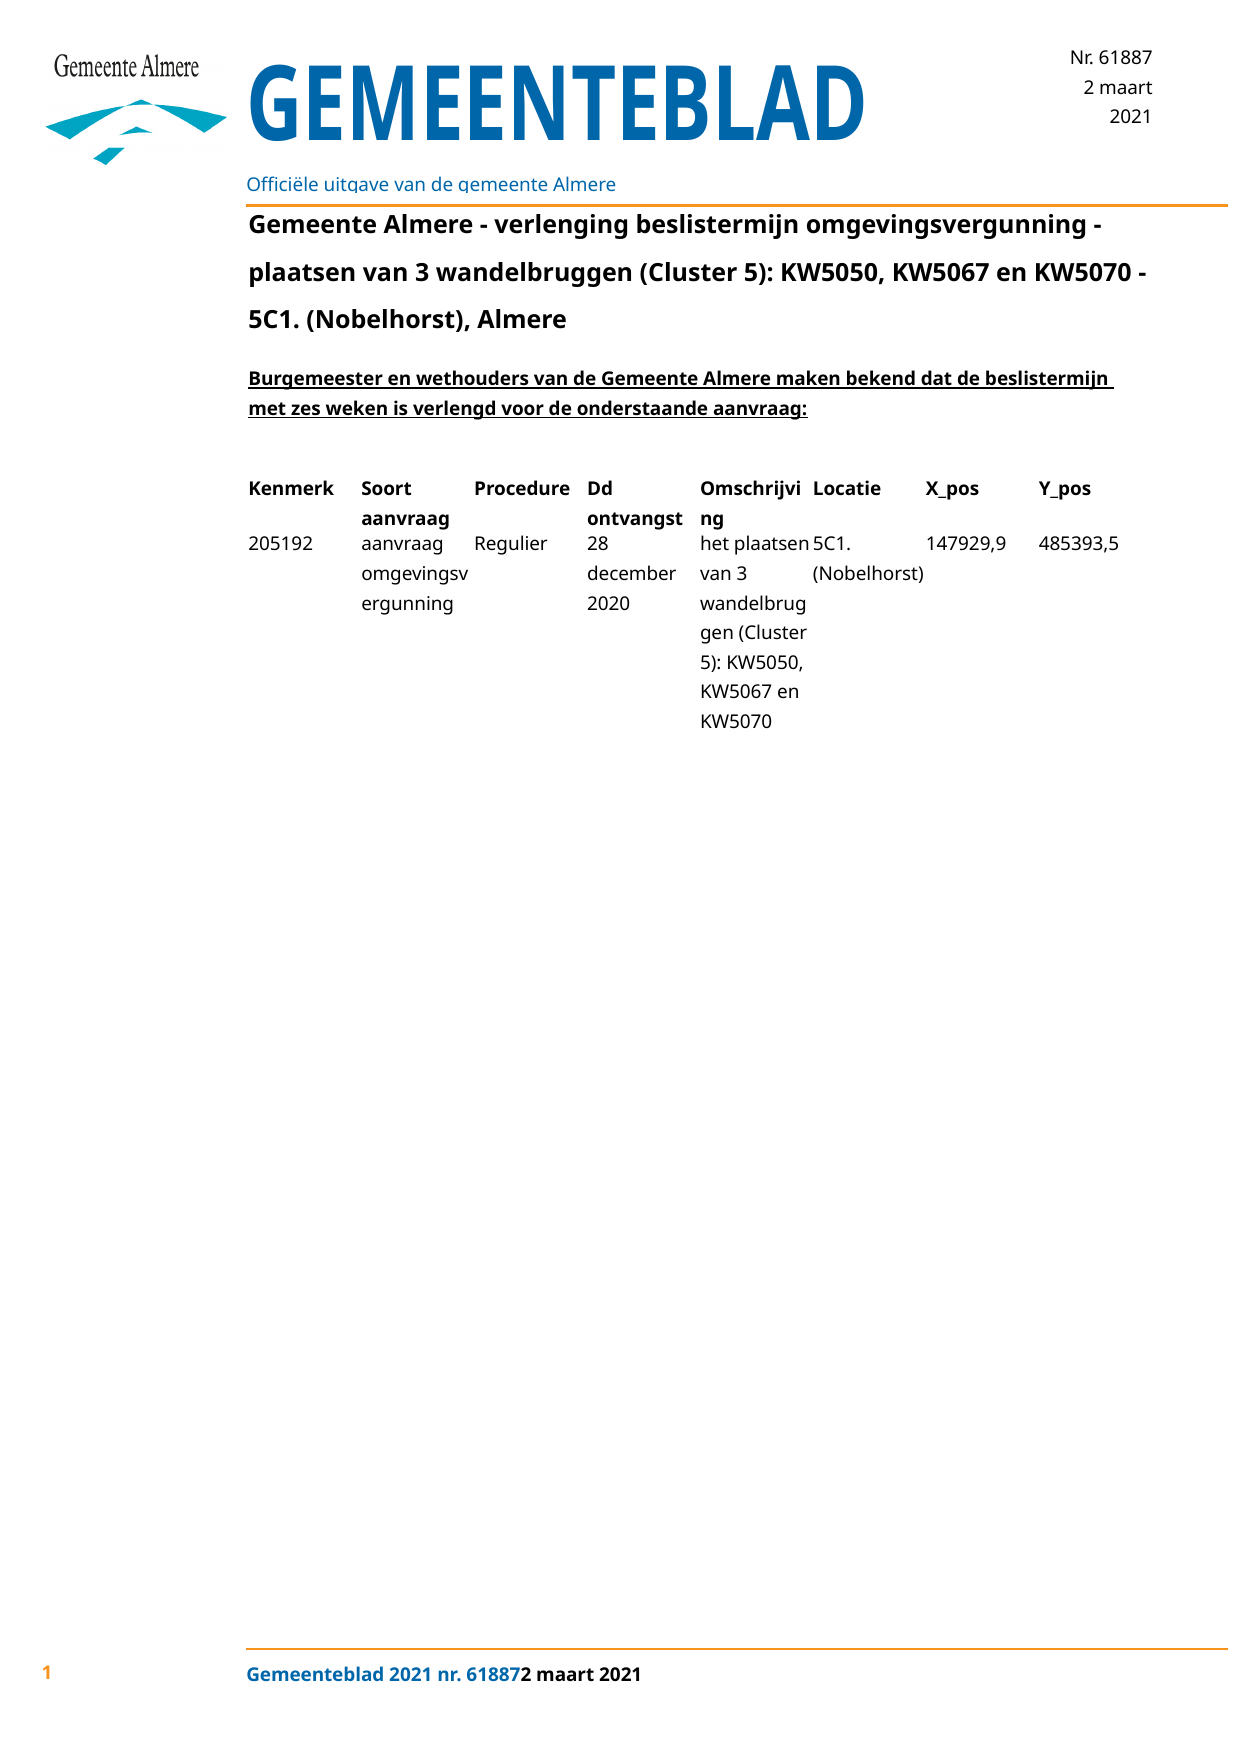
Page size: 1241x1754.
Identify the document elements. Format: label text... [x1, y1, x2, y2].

table_header Soort aanvraag [361, 475, 474, 531]
text Gemeente Almere - verlenging beslistermijn omgevingsvergunning - plaatsen van 3 wandelbruggen (Cluster 5): KW5050, KW5067 en KW5070 - 5C1. (Nobelhorst), Almere [248, 207, 1152, 336]
table_cell 5C1. (Nobelhorst) [813, 531, 926, 734]
table_cell Regulier [474, 531, 587, 734]
table_cell 147929,9 [926, 531, 1038, 734]
table_cell 485393,5 [1039, 531, 1152, 734]
table_header Dd ontvangst [587, 475, 700, 531]
table_cell het plaatsen van 3 wandelbruggen (Cluster 5): KW5050, KW5067 en KW5070 [700, 531, 813, 734]
table_header Omschrijving [700, 475, 813, 531]
table_header Kenmerk [248, 475, 361, 531]
text Burgemeester en wethouders van de Gemeente Almere maken bekend dat de beslistermijn met zes weken is verlengd voor de onderstaande aanvraag: [248, 366, 1152, 421]
table_cell 205192 [248, 531, 361, 734]
table_cell aanvraag omgevingsvergunning [361, 531, 474, 734]
table_header Y_pos [1039, 475, 1152, 531]
table_header Procedure [474, 475, 587, 531]
table_header X_pos [926, 475, 1038, 531]
table_header Locatie [813, 475, 926, 531]
table_cell 28 december 2020 [587, 531, 700, 734]
picture [41, 47, 231, 172]
